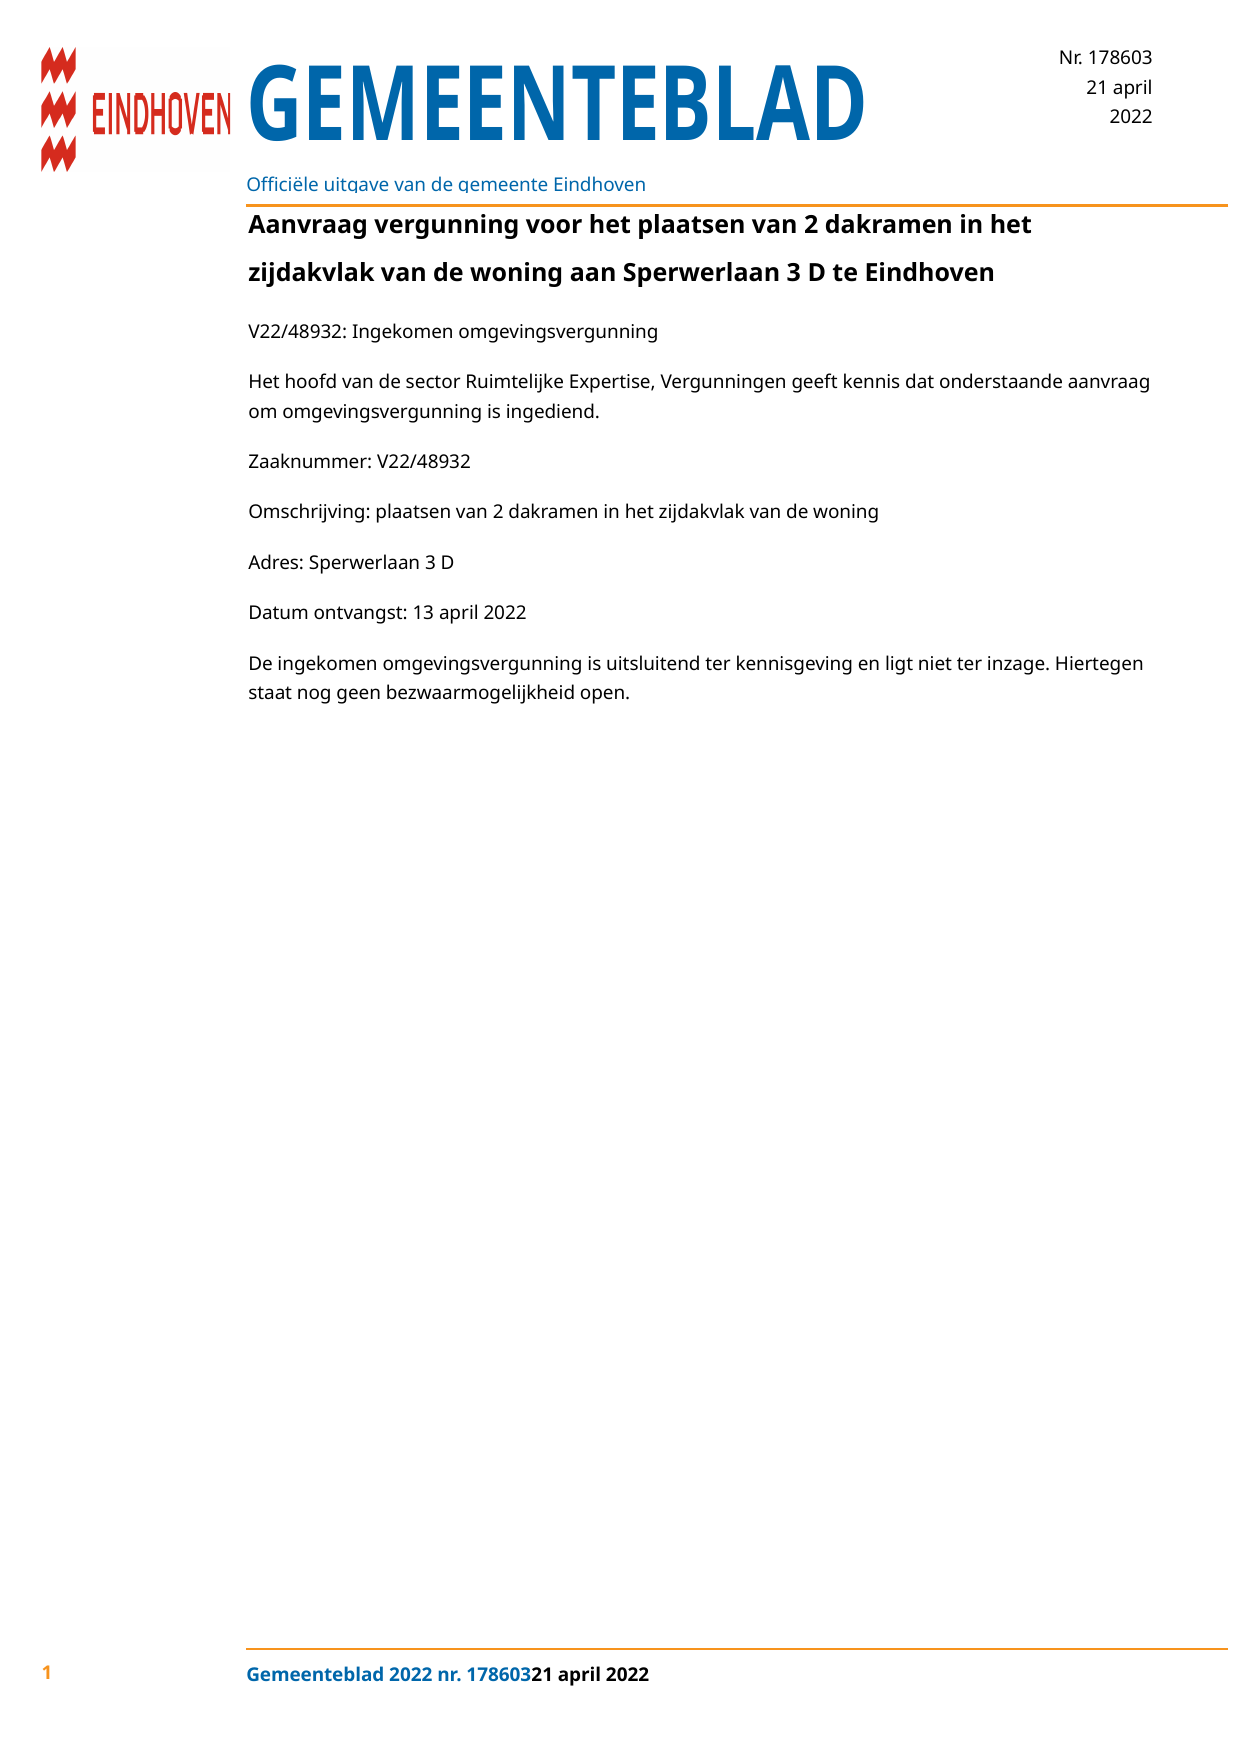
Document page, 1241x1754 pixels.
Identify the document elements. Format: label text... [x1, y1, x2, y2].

text Zaaknummer: V22/48932 [248, 448, 1152, 474]
text Omschrijving: plaatsen van 2 dakramen in het zijdakvlak van de woning [248, 499, 1152, 524]
text Aanvraag vergunning voor het plaatsen van 2 dakramen in het zijdakvlak van de woning aan Sperwerlaan 3 D te Eindhoven [248, 207, 1152, 288]
text De ingekomen omgevingsvergunning is uitsluitend ter kennisgeving en ligt niet ter inzage. Hiertegen staat nog geen bezwaarmogelijkheid open. [248, 650, 1152, 705]
picture [41, 47, 231, 172]
text Datum ontvangst: 13 april 2022 [248, 599, 1152, 625]
text Adres: Sperwerlaan 3 D [248, 549, 1152, 575]
text V22/48932: Ingekomen omgevingsvergunning [248, 318, 1152, 344]
text Het hoofd van de sector Ruimtelijke Expertise, Vergunningen geeft kennis dat onderstaande aanvraag om omgevingsvergunning is ingediend. [248, 368, 1152, 424]
